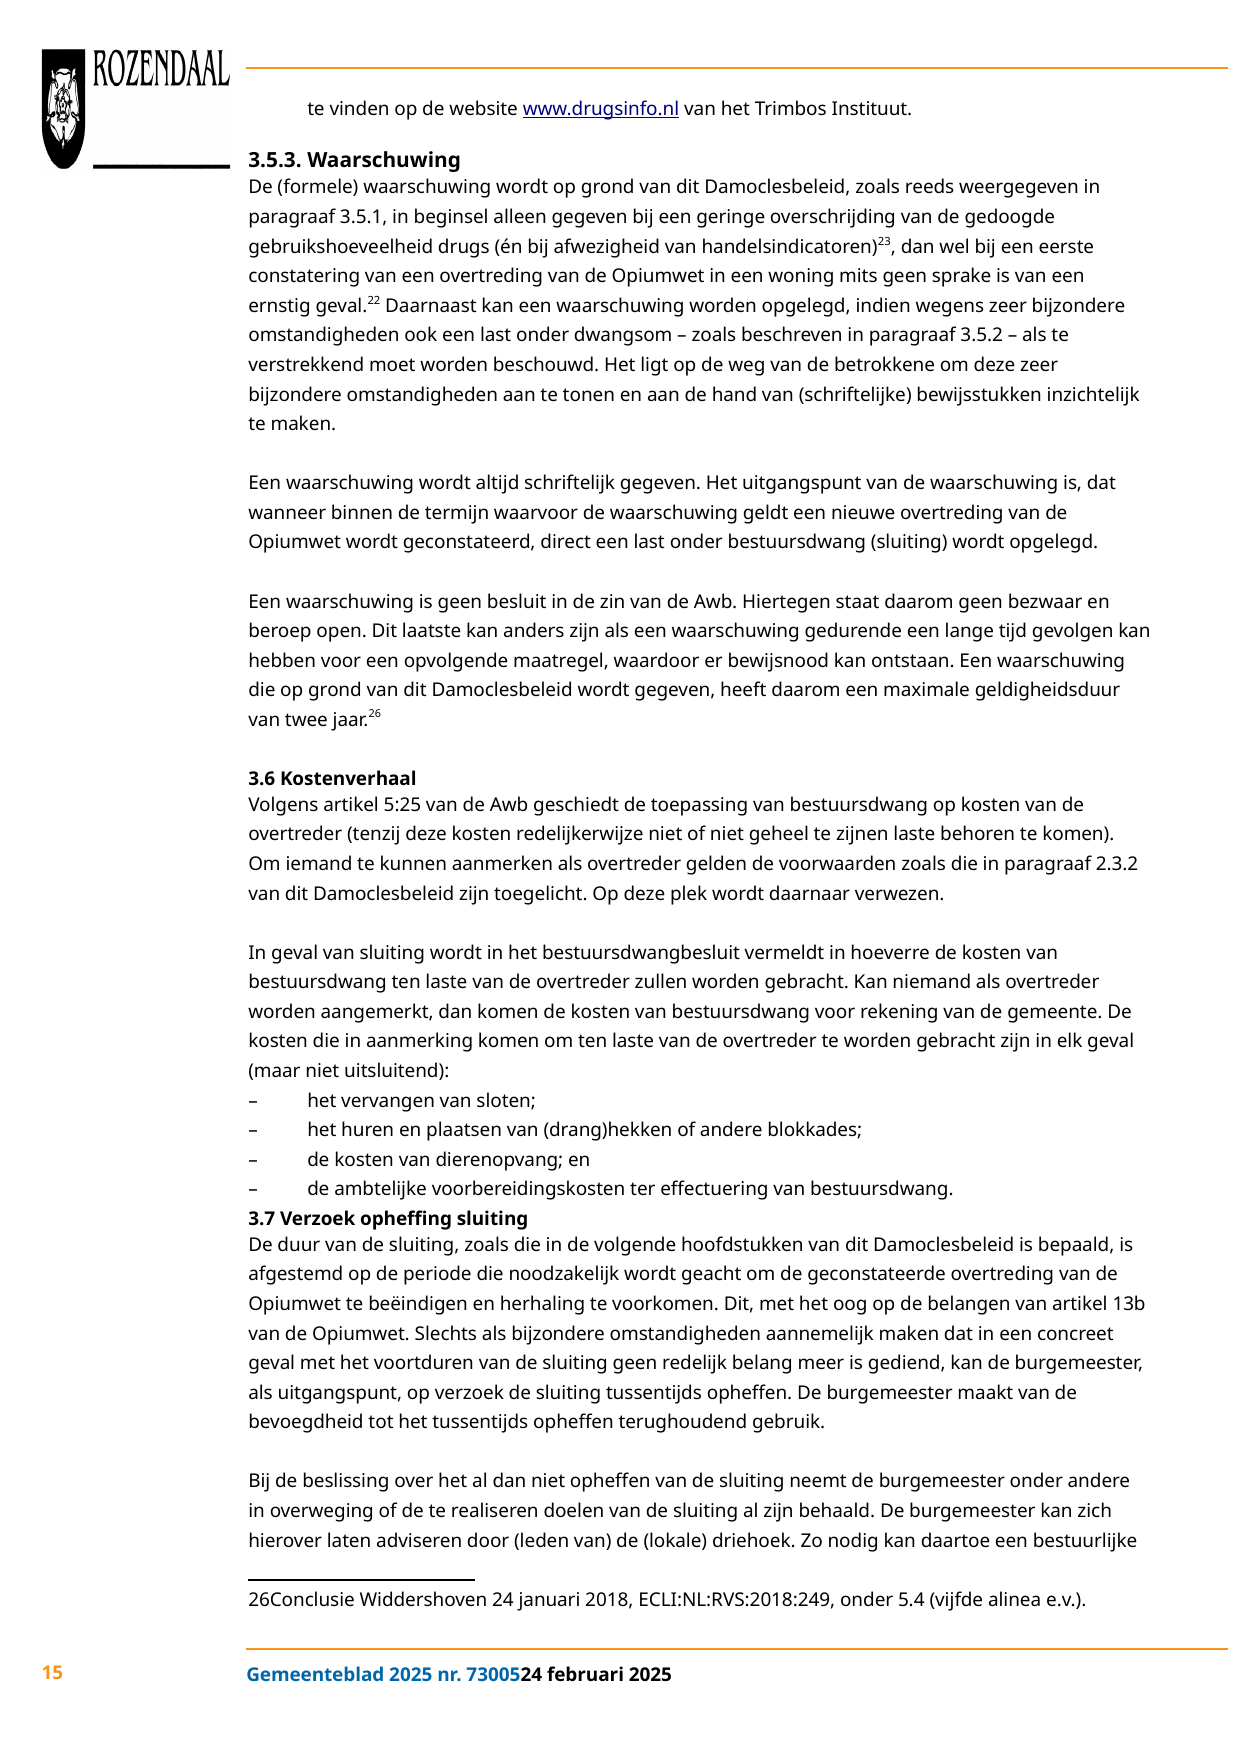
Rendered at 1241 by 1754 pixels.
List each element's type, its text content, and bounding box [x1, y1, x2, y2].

text Bij de beslissing over het al dan niet opheffen van de sluiting neemt de burgemeester onder andere in overweging of de te realiseren doelen van de sluiting al zijn behaald. De burgemeester kan zich hierover laten adviseren door (leden van) de (lokale) driehoek. Zo nodig kan daartoe een bestuurlijke [248, 1468, 1152, 1552]
text In geval van sluiting wordt in het bestuursdwangbesluit vermeldt in hoeverre de kosten van bestuursdwang ten laste van de overtreder zullen worden gebracht. Kan niemand als overtreder worden aangemerkt, dan komen de kosten van bestuursdwang voor rekening van de gemeente. De kosten die in aanmerking komen om ten laste van de overtreder te worden gebracht zijn in elk geval (maar niet uitsluitend): [248, 939, 1152, 1083]
text De duur van de sluiting, zoals die in de volgende hoofdstukken van dit Damoclesbeleid is bepaald, is afgestemd op de periode die noodzakelijk wordt geacht om de geconstateerde overtreding van de Opiumwet te beëindigen en herhaling te voorkomen. Dit, met het oog op de belangen van artikel 13b van de Opiumwet. Slechts als bijzondere omstandigheden aannemelijk maken dat in een concreet geval met het voortduren van de sluiting geen redelijk belang meer is gediend, kan de burgemeester, als uitgangspunt, op verzoek de sluiting tussentijds opheffen. De burgemeester maakt van de bevoegdheid tot het tussentijds opheffen terughoudend gebruik. [248, 1231, 1152, 1434]
text Een waarschuwing wordt altijd schriftelijk gegeven. Het uitgangspunt van de waarschuwing is, dat wanneer binnen de termijn waarvoor de waarschuwing geldt een nieuwe overtreding van de Opiumwet wordt geconstateerd, direct een last onder bestuursdwang (sluiting) wordt opgelegd. [248, 469, 1152, 554]
list te vinden op de website www.drugsinfo.nl van het Trimbos Instituut. [248, 95, 1152, 121]
text Een waarschuwing is geen besluit in de zin van de Awb. Hiertegen staat daarom geen bezwaar en beroep open. Dit laatste kan anders zijn als een waarschuwing gedurende een lange tijd gevolgen kan hebben voor een opvolgende maatregel, waardoor er bewijsnood kan ontstaan. Een waarschuwing die op grond van dit Damoclesbeleid wordt gegeven, heeft daarom een maximale geldigheidsduur van twee jaar. [248, 588, 1152, 732]
text Volgens artikel 5:25 van de Awb geschiedt de toepassing van bestuursdwang op kosten van de overtreder (tenzij deze kosten redelijkerwijze niet of niet geheel te zijnen laste behoren te komen). Om iemand te kunnen aanmerken als overtreder gelden de voorwaarden zoals die in paragraaf 2.3.2 van dit Damoclesbeleid zijn toegelicht. Op deze plek wordt daarnaar verwezen. [248, 791, 1152, 906]
picture [41, 47, 231, 172]
list de kosten van dierenopvang; en [248, 1146, 1152, 1172]
list het vervangen van sloten; [248, 1087, 1152, 1113]
list het huren en plaatsen van (drang)hekken of andere blokkades; [248, 1116, 1152, 1142]
text Conclusie Widdershoven 24 januari 2018, ECLI:NL:RVS:2018:249, onder 5.4 (vijfde alinea e.v.). [248, 1586, 1152, 1612]
text 3.7 Verzoek opheffing sluiting [248, 1205, 1152, 1231]
text 3.6 Kostenverhaal [248, 765, 1152, 791]
text 3.5.3. Waarschuwing [248, 145, 1152, 174]
text De (formele) waarschuwing wordt op grond van dit Damoclesbeleid, zoals reeds weergegeven in paragraaf 3.5.1, in beginsel alleen gegeven bij een geringe overschrijding van de gedoogde gebruikshoeveelheid drugs (én bij afwezigheid van handelsindicatoren)23, dan wel bij een eerste constatering van een overtreding van de Opiumwet in een woning mits geen sprake is van een ernstig geval.22 Daarnaast kan een waarschuwing worden opgelegd, indien wegens zeer bijzondere omstandigheden ook een last onder dwangsom – zoals beschreven in paragraaf 3.5.2 – als te verstrekkend moet worden beschouwd. Het ligt op de weg van de betrokkene om deze zeer bijzondere omstandigheden aan te tonen en aan de hand van (schriftelijke) bewijsstukken inzichtelijk te maken. [248, 174, 1152, 436]
list de ambtelijke voorbereidingskosten ter effectuering van bestuursdwang. [248, 1176, 1152, 1201]
